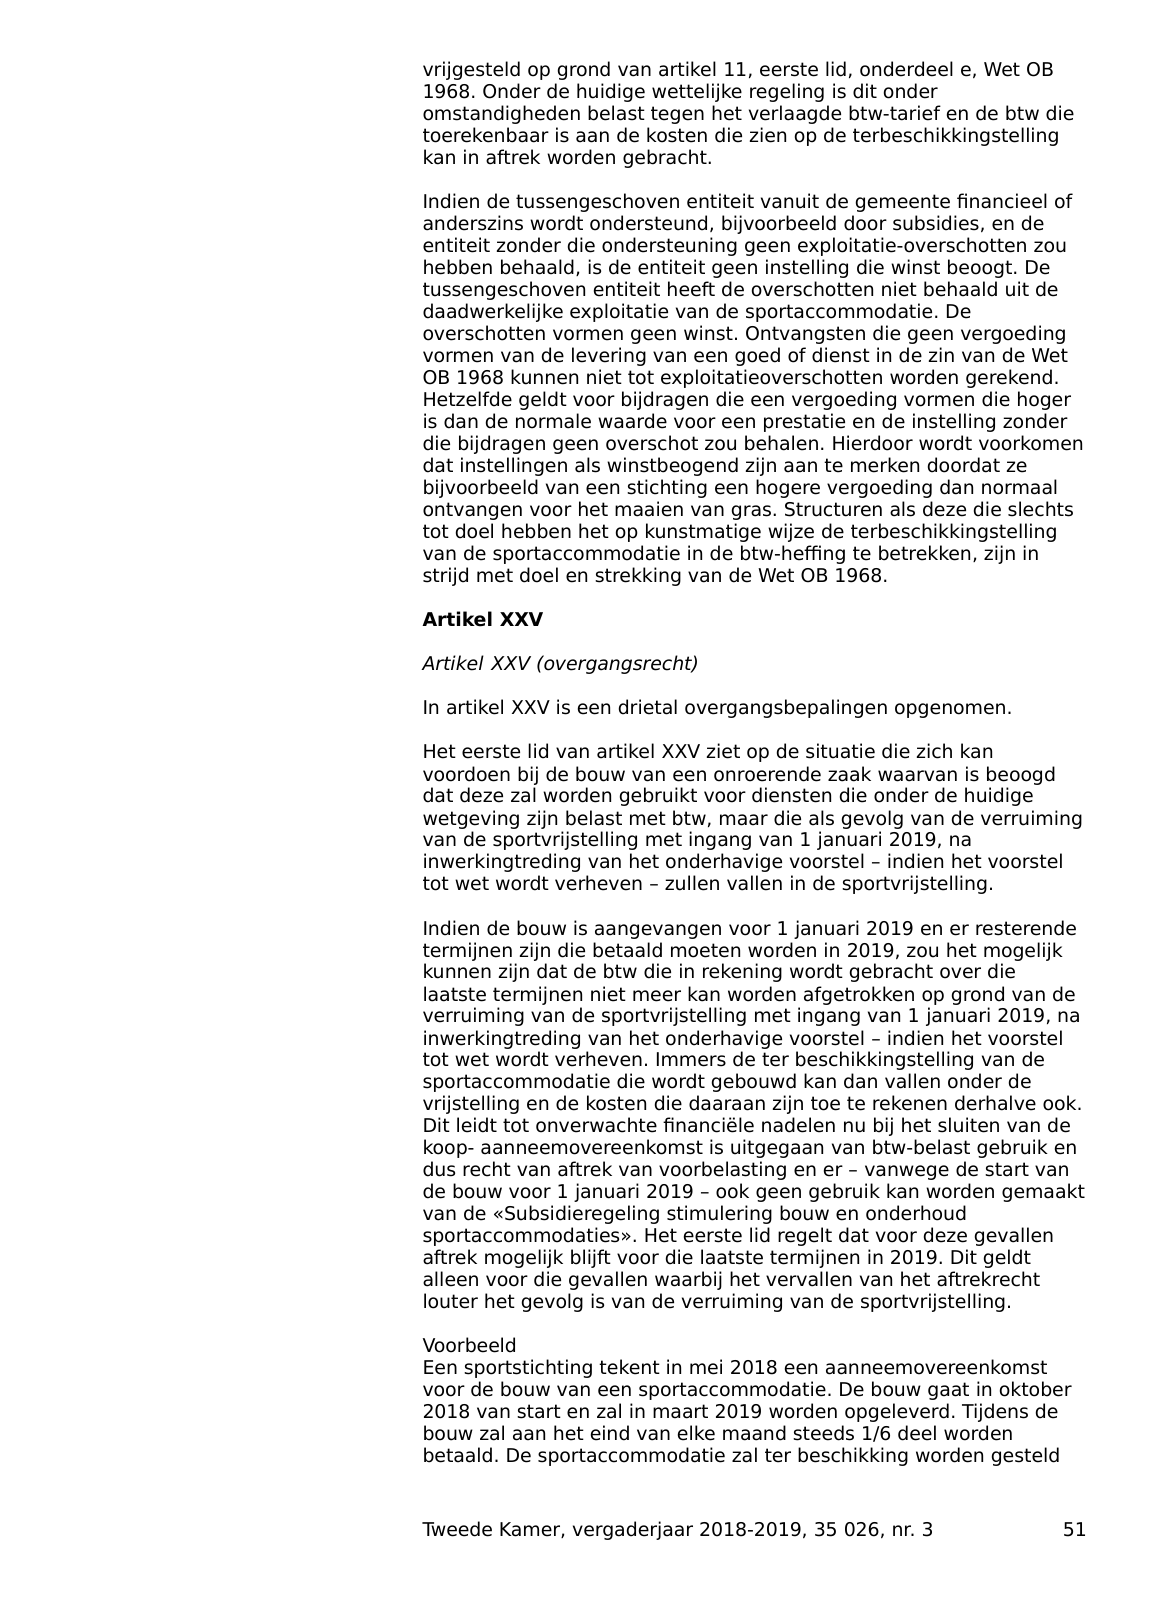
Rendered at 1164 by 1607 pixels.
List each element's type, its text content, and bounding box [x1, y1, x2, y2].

text Indien de tussengeschoven entiteit vanuit de gemeente financieel of anderszins wordt ondersteund, bijvoorbeeld door subsidies, en de entiteit zonder die ondersteuning geen exploitatie-overschotten zou hebben behaald, is de entiteit geen instelling die winst beoogt. De tussengeschoven entiteit heeft de overschotten niet behaald uit de daadwerkelijke exploitatie van de sportaccommodatie. De overschotten vormen geen winst. Ontvangsten die geen vergoeding vormen van de levering van een goed of dienst in de zin van de Wet OB 1968 kunnen niet tot exploitatieoverschotten worden gerekend. Hetzelfde geldt voor bijdragen die een vergoeding vormen die hoger is dan de normale waarde voor een prestatie en de instelling zonder die bijdragen geen overschot zou behalen. Hierdoor wordt voorkomen dat instellingen als winstbeogend zijn aan te merken doordat ze bijvoorbeeld van een stichting een hogere vergoeding dan normaal ontvangen voor het maaien van gras. Structuren als deze die slechts tot doel hebben het op kunstmatige wijze de terbeschikkingstelling van de sportaccommodatie in de btw-heffing te betrekken, zijn in strijd met doel en strekking van de Wet OB 1968. [422, 191, 1087, 587]
text Een sportstichting tekent in mei 2018 een aanneemovereenkomst voor de bouw van een sportaccommodatie. De bouw gaat in oktober 2018 van start en zal in maart 2019 worden opgeleverd. Tijdens de bouw zal aan het eind van elke maand steeds 1/6 deel worden betaald. De sportaccommodatie zal ter beschikking worden gesteld [422, 1357, 1087, 1467]
subtitle Artikel XXV (overgangsrecht) [422, 653, 1087, 675]
subtitle Artikel XXV [422, 609, 1087, 631]
text In artikel XXV is een drietal overgangsbepalingen opgenomen. [422, 697, 1087, 719]
text Indien de bouw is aangevangen voor 1 januari 2019 en er resterende termijnen zijn die betaald moeten worden in 2019, zou het mogelijk kunnen zijn dat de btw die in rekening wordt gebracht over die laatste termijnen niet meer kan worden afgetrokken op grond van de verruiming van de sportvrijstelling met ingang van 1 januari 2019, na inwerkingtreding van het onderhavige voorstel – indien het voorstel tot wet wordt verheven. Immers de ter beschikkingstelling van de sportaccommodatie die wordt gebouwd kan dan vallen onder de vrijstelling en de kosten die daaraan zijn toe te rekenen derhalve ook. Dit leidt tot onverwachte financiële nadelen nu bij het sluiten van de koop- aanneemovereenkomst is uitgegaan van btw-belast gebruik en dus recht van aftrek van voorbelasting en er – vanwege de start van de bouw voor 1 januari 2019 – ook geen gebruik kan worden gemaakt van de «Subsidieregeling stimulering bouw en onderhoud sportaccommodaties». Het eerste lid regelt dat voor deze gevallen aftrek mogelijk blijft voor die laatste termijnen in 2019. Dit geldt alleen voor die gevallen waarbij het vervallen van het aftrekrecht louter het gevolg is van de verruiming van de sportvrijstelling. [422, 917, 1087, 1313]
subtitle Voorbeeld [422, 1335, 1087, 1357]
text Het eerste lid van artikel XXV ziet op de situatie die zich kan voordoen bij de bouw van een onroerende zaak waarvan is beoogd dat deze zal worden gebruikt voor diensten die onder de huidige wetgeving zijn belast met btw, maar die als gevolg van de verruiming van de sportvrijstelling met ingang van 1 januari 2019, na inwerkingtreding van het onderhavige voorstel – indien het voorstel tot wet wordt verheven – zullen vallen in de sportvrijstelling. [422, 741, 1087, 895]
text vrijgesteld op grond van artikel 11, eerste lid, onderdeel e, Wet OB 1968. Onder de huidige wettelijke regeling is dit onder omstandigheden belast tegen het verlaagde btw-tarief en de btw die toerekenbaar is aan de kosten die zien op de terbeschikkingstelling kan in aftrek worden gebracht. [422, 59, 1087, 169]
